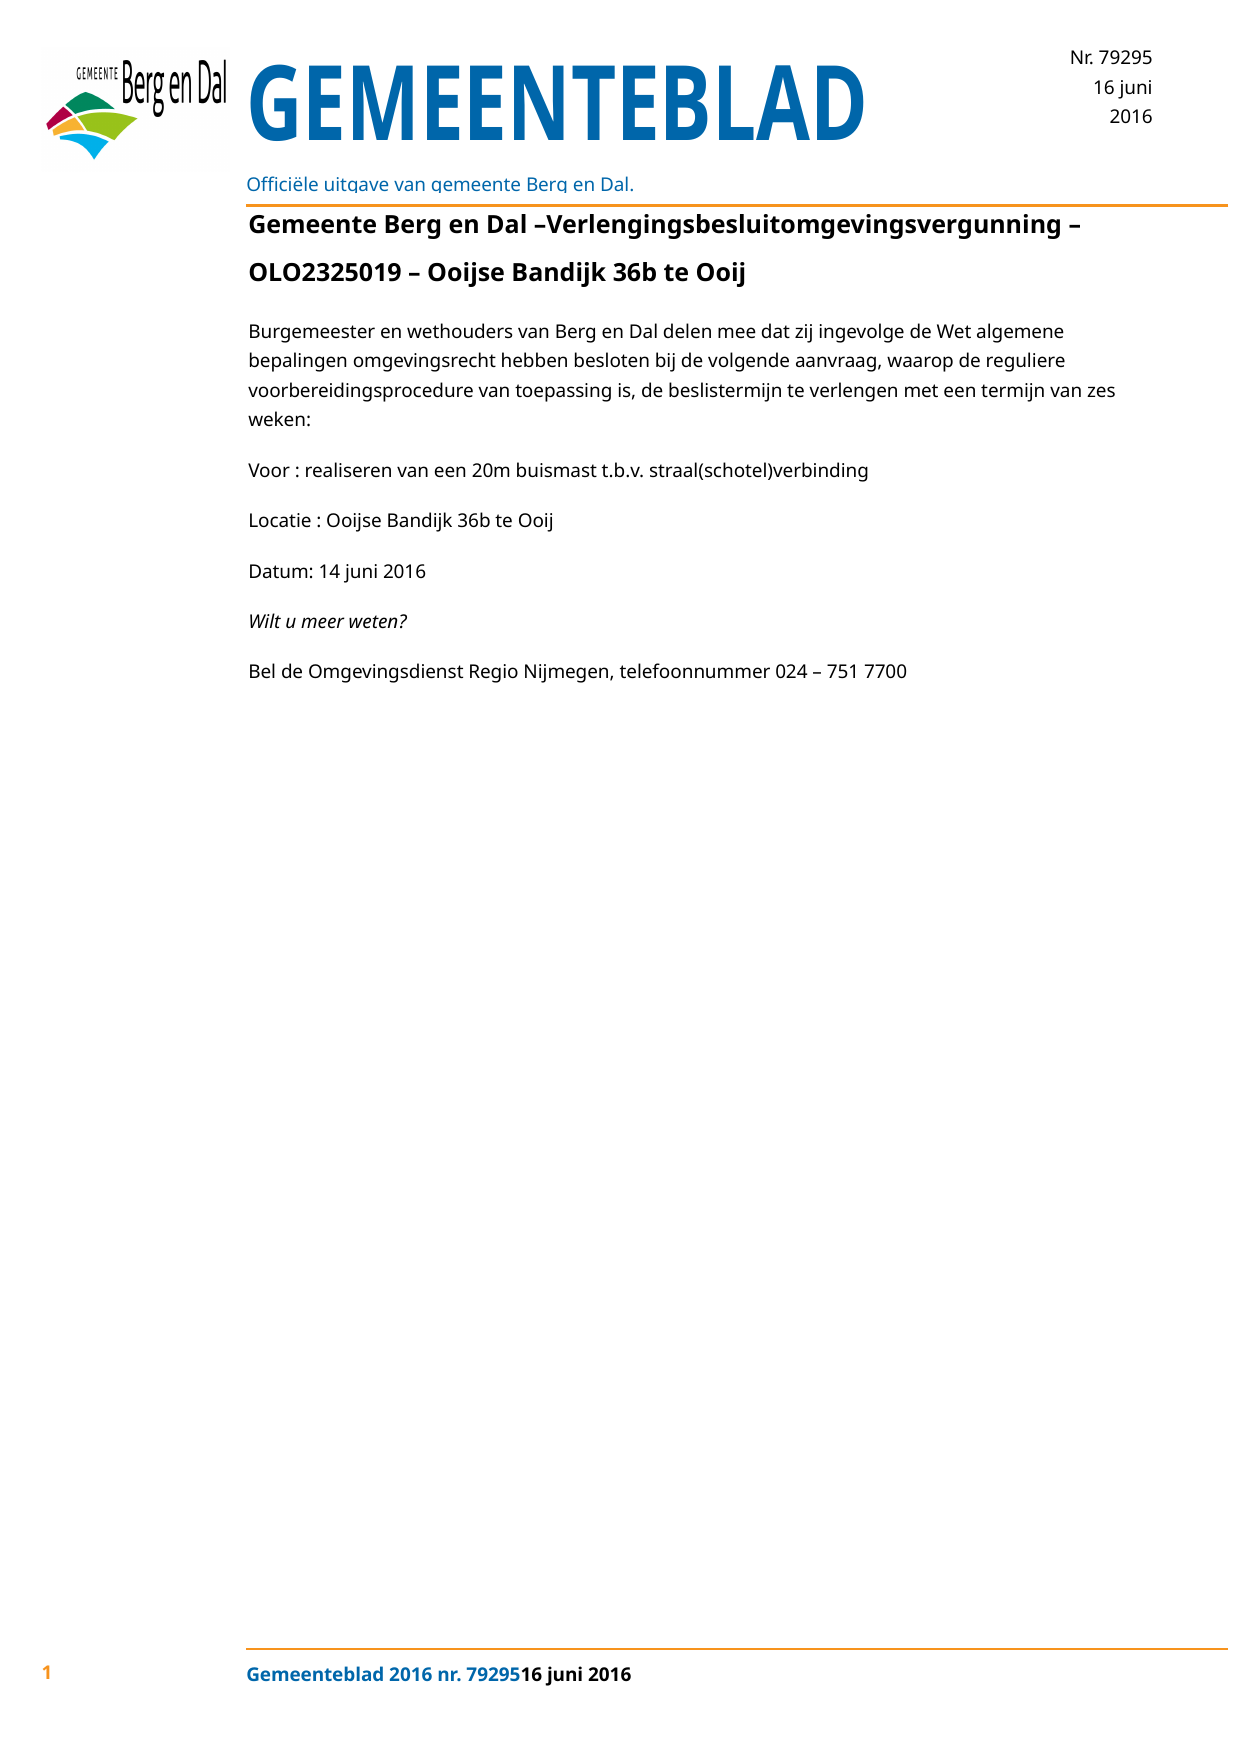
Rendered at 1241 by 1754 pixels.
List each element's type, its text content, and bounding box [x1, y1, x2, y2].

text Wilt u meer weten? [248, 608, 1152, 634]
text Burgemeester en wethouders van Berg en Dal delen mee dat zij ingevolge de Wet algemene bepalingen omgevingsrecht hebben besloten bij de volgende aanvraag, waarop de reguliere voorbereidingsprocedure van toepassing is, de beslistermijn te verlengen met een termijn van zes weken: [248, 318, 1152, 432]
text Voor : realiseren van een 20m buismast t.b.v. straal(schotel)verbinding [248, 457, 1152, 483]
text Bel de Omgevingsdienst Regio Nijmegen, telefoonnummer 024 – 751 7700 [248, 659, 1152, 684]
picture [41, 47, 231, 172]
text Datum: 14 juni 2016 [248, 558, 1152, 584]
text Gemeente Berg en Dal –Verlengingsbesluitomgevingsvergunning – OLO2325019 – Ooijse Bandijk 36b te Ooij [248, 207, 1152, 288]
text Locatie : Ooijse Bandijk 36b te Ooij [248, 507, 1152, 533]
